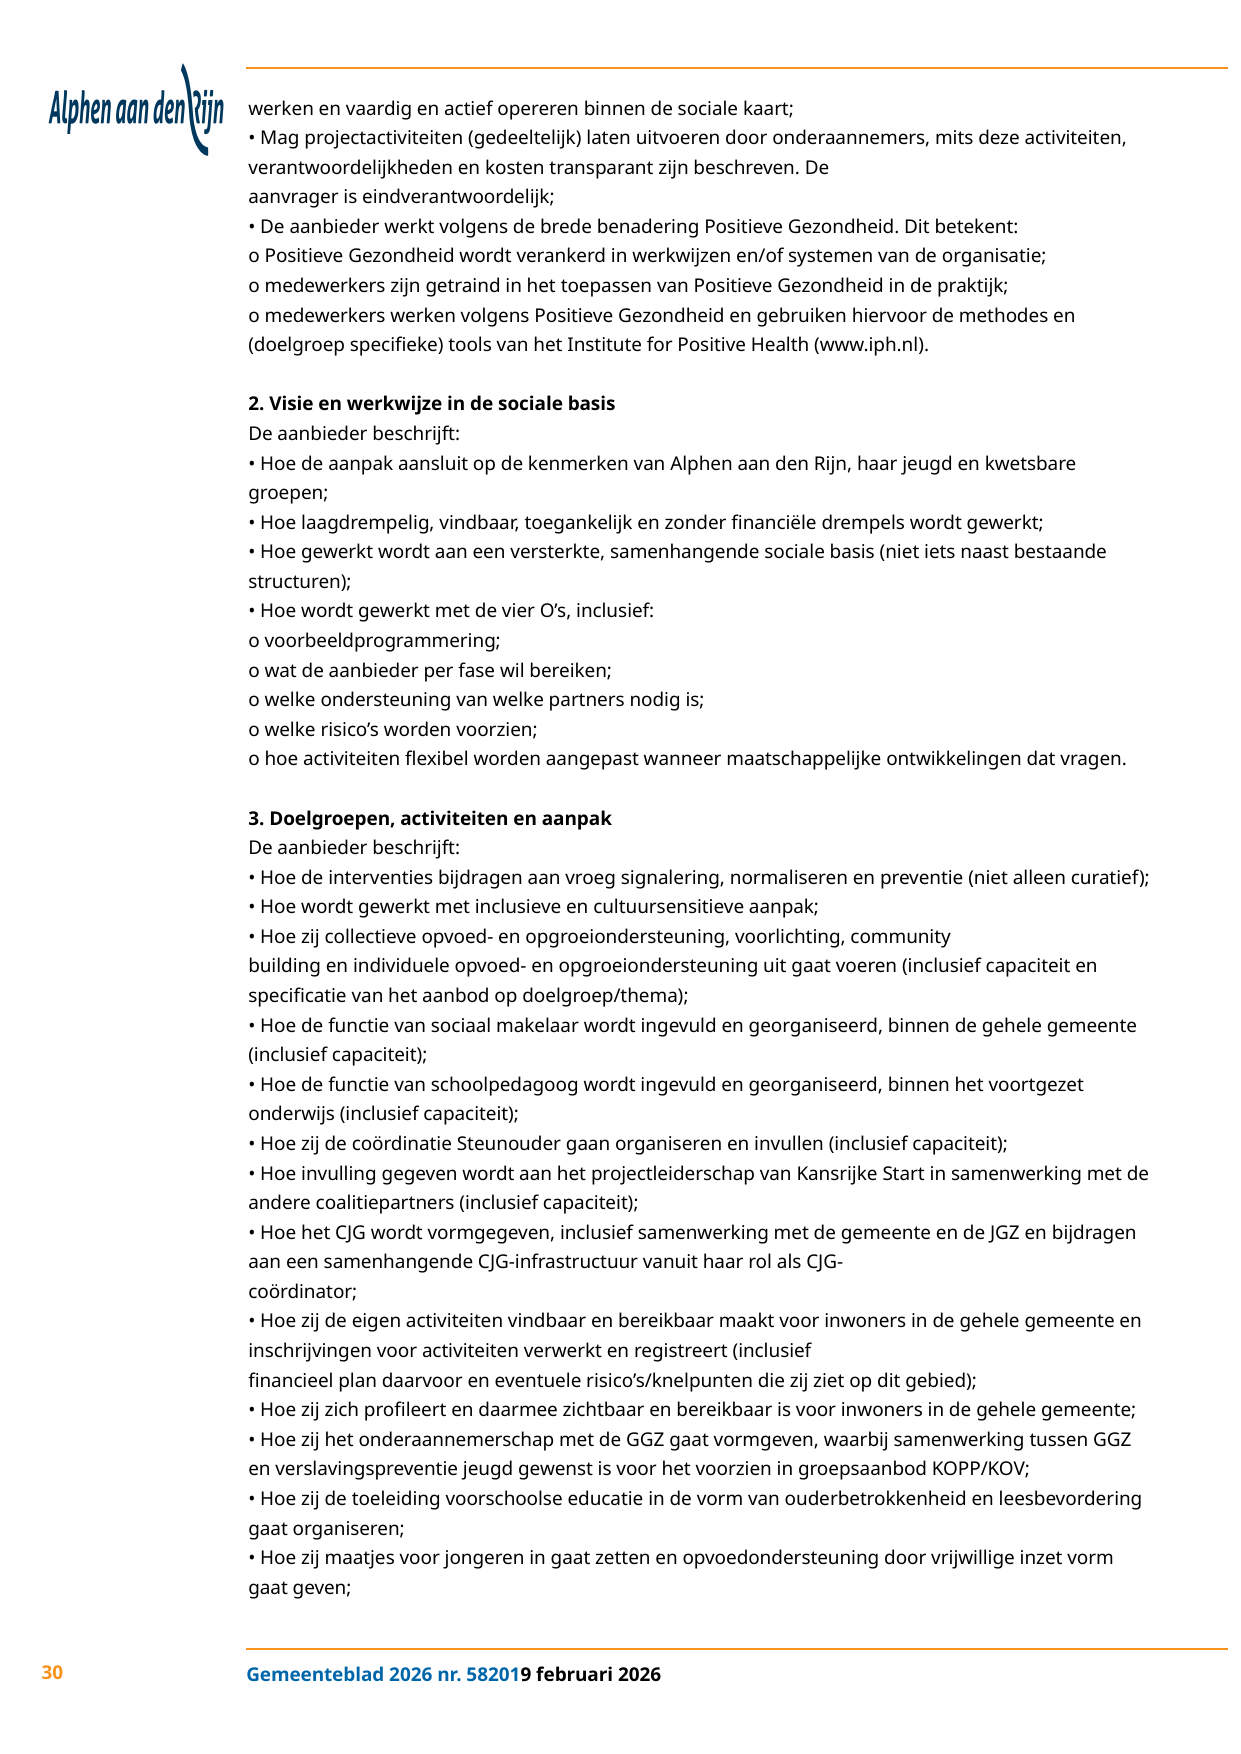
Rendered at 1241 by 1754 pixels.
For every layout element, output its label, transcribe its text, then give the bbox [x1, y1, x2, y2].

text • Hoe de aanpak aansluit op de kenmerken van Alphen aan den Rijn, haar jeugd en kwetsbare groepen; [248, 450, 1152, 505]
text • Hoe laagdrempelig, vindbaar, toegankelijk en zonder financiële drempels wordt gewerkt; [248, 509, 1152, 535]
text werken en vaardig en actief opereren binnen de sociale kaart; [248, 95, 1152, 121]
text o Positieve Gezondheid wordt verankerd in werkwijzen en/of systemen van de organisatie; [248, 243, 1152, 268]
text • Hoe zij maatjes voor jongeren in gaat zetten en opvoedondersteuning door vrijwillige inzet vorm gaat geven; [248, 1544, 1152, 1600]
text • Hoe zij de coördinatie Steunouder gaan organiseren en invullen (inclusief capaciteit); [248, 1130, 1152, 1156]
text • Hoe gewerkt wordt aan een versterkte, samenhangende sociale basis (niet iets naast bestaande structuren); [248, 538, 1152, 594]
text • Hoe wordt gewerkt met de vier O’s, inclusief: [248, 598, 1152, 623]
text • Hoe zij de eigen activiteiten vindbaar en bereikbaar maakt voor inwoners in de gehele gemeente en inschrijvingen voor activiteiten verwerkt en registreert (inclusief [248, 1308, 1152, 1363]
text building en individuele opvoed- en opgroeiondersteuning uit gaat voeren (inclusief capaciteit en specificatie van het aanbod op doelgroep/thema); [248, 953, 1152, 1008]
text • De aanbieder werkt volgens de brede benadering Positieve Gezondheid. Dit betekent: [248, 213, 1152, 239]
text • Hoe invulling gegeven wordt aan het projectleiderschap van Kansrijke Start in samenwerking met de andere coalitiepartners (inclusief capaciteit); [248, 1160, 1152, 1215]
text • Hoe zij het onderaannemerschap met de GGZ gaat vormgeven, waarbij samenwerking tussen GGZ en verslavingspreventie jeugd gewenst is voor het voorzien in groepsaanbod KOPP/KOV; [248, 1426, 1152, 1481]
text o medewerkers zijn getraind in het toepassen van Positieve Gezondheid in de praktijk; [248, 272, 1152, 298]
text aanvrager is eindverantwoordelijk; [248, 183, 1152, 209]
text • Hoe zij de toeleiding voorschoolse educatie in de vorm van ouderbetrokkenheid en leesbevordering gaat organiseren; [248, 1485, 1152, 1541]
text o voorbeeldprogrammering; [248, 627, 1152, 653]
text o hoe activiteiten flexibel worden aangepast wanneer maatschappelijke ontwikkelingen dat vragen. [248, 746, 1152, 771]
text 3. Doelgroepen, activiteiten en aanpak [248, 805, 1152, 831]
text • Hoe de functie van schoolpedagoog wordt ingevuld en georganiseerd, binnen het voortgezet onderwijs (inclusief capaciteit); [248, 1071, 1152, 1126]
text financieel plan daarvoor en eventuele risico’s/knelpunten die zij ziet op dit gebied); [248, 1367, 1152, 1393]
text o medewerkers werken volgens Positieve Gezondheid en gebruiken hiervoor de methodes en (doelgroep specifieke) tools van het Institute for Positive Health (www.iph.nl). [248, 302, 1152, 357]
text • Hoe het CJG wordt vormgegeven, inclusief samenwerking met de gemeente en de JGZ en bijdragen aan een samenhangende CJG-infrastructuur vanuit haar rol als CJG- [248, 1219, 1152, 1274]
text 2. Visie en werkwijze in de sociale basis [248, 391, 1152, 416]
text • Hoe zij collectieve opvoed- en opgroeiondersteuning, voorlichting, community [248, 923, 1152, 949]
text • Hoe zij zich profileert en daarmee zichtbaar en bereikbaar is voor inwoners in de gehele gemeente; [248, 1396, 1152, 1422]
text De aanbieder beschrijft: [248, 420, 1152, 446]
text • Hoe de functie van sociaal makelaar wordt ingevuld en georganiseerd, binnen de gehele gemeente (inclusief capaciteit); [248, 1012, 1152, 1067]
text • Mag projectactiviteiten (gedeeltelijk) laten uitvoeren door onderaannemers, mits deze activiteiten, verantwoordelijkheden en kosten transparant zijn beschreven. De [248, 124, 1152, 180]
text o wat de aanbieder per fase wil bereiken; [248, 657, 1152, 683]
text • Hoe de interventies bijdragen aan vroeg signalering, normaliseren en preventie (niet alleen curatief); [248, 864, 1152, 890]
text o welke ondersteuning van welke partners nodig is; [248, 686, 1152, 712]
text De aanbieder beschrijft: [248, 834, 1152, 860]
text coördinator; [248, 1278, 1152, 1304]
picture [41, 47, 231, 172]
text • Hoe wordt gewerkt met inclusieve en cultuursensitieve aanpak; [248, 893, 1152, 919]
text o welke risico’s worden voorzien; [248, 716, 1152, 742]
